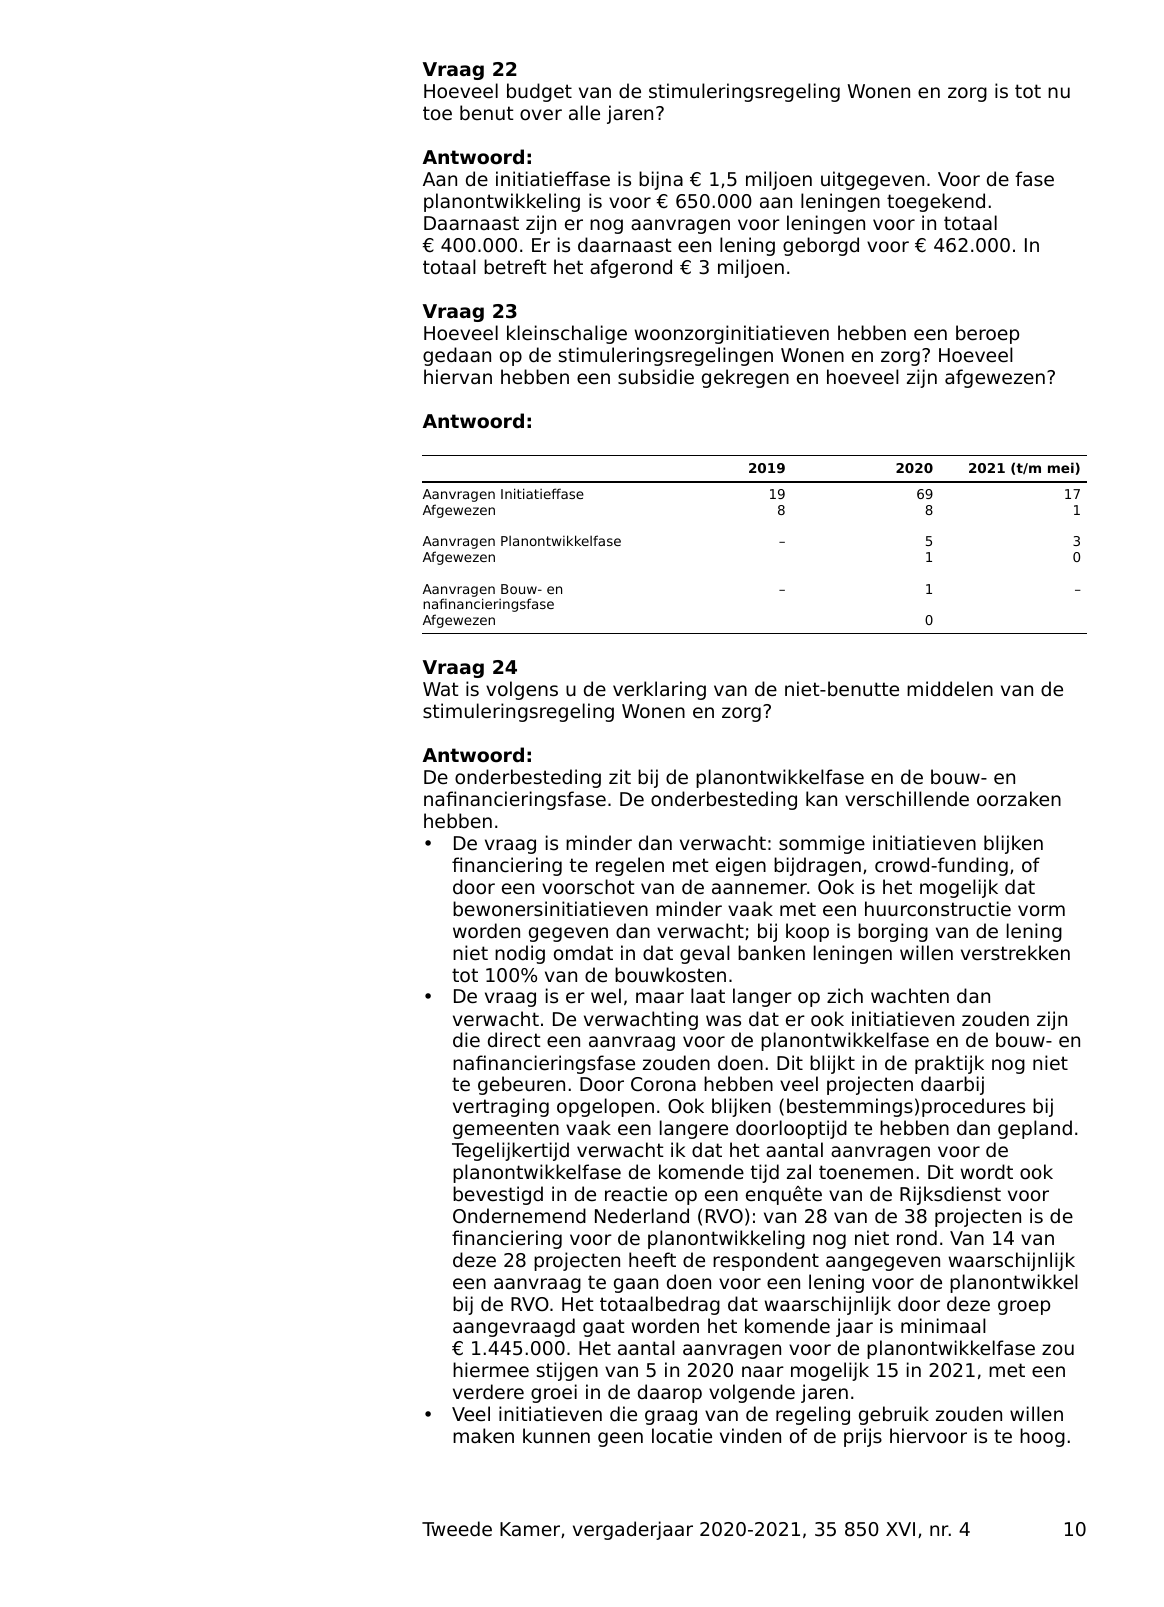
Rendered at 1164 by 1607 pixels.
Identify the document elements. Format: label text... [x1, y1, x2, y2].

text • De vraag is er wel, maar laat langer op zich wachten dan verwacht. De verwachting was dat er ook initiatieven zouden zijn die direct een aanvraag voor de planontwikkelfase en de bouw- en nafinancieringsfase zouden doen. Dit blijkt in de praktijk nog niet te gebeuren. Door Corona hebben veel projecten daarbij vertraging opgelopen. Ook blijken (bestemmings)procedures bij gemeenten vaak een langere doorlooptijd te hebben dan gepland. Tegelijkertijd verwacht ik dat het aantal aanvragen voor de planontwikkelfase de komende tijd zal toenemen. Dit wordt ook bevestigd in de reactie op een enquête van de Rijksdienst voor Ondernemend Nederland (RVO): van 28 van de 38 projecten is de financiering voor de planontwikkeling nog niet rond. Van 14 van deze 28 projecten heeft de respondent aangegeven waarschijnlijk een aanvraag te gaan doen voor een lening voor de planontwikkel bij de RVO. Het totaalbedrag dat waarschijnlijk door deze groep aangevraagd gaat worden het komende jaar is minimaal € 1.445.000. Het aantal aanvragen voor de planontwikkelfase zou hiermee stijgen van 5 in 2020 naar mogelijk 15 in 2021, met een verdere groei in de daarop volgende jaren. [422, 986, 1087, 1404]
text Wat is volgens u de verklaring van de niet-benutte middelen van de stimuleringsregeling Wonen en zorg? [422, 678, 1087, 722]
subtitle Vraag 22 [422, 59, 1087, 81]
table_cell [422, 519, 644, 534]
table_cell Afgewezen [422, 503, 644, 518]
text Hoeveel kleinschalige woonzorginitiatieven hebben een beroep gedaan op de stimuleringsregelingen Wonen en zorg? Hoeveel hiervan hebben een subsidie gekregen en hoeveel zijn afgewezen? [422, 323, 1087, 389]
table_cell Aanvragen Planontwikkelfase [422, 534, 644, 550]
table_cell [422, 566, 644, 581]
table_cell [939, 519, 1087, 534]
table_cell Afgewezen [422, 550, 644, 566]
table_cell [644, 613, 791, 633]
table_cell 69 [791, 483, 939, 503]
text • De vraag is minder dan verwacht: sommige initiatieven blijken financiering te regelen met eigen bijdragen, crowd-funding, of door een voorschot van de aannemer. Ook is het mogelijk dat bewonersinitiatieven minder vaak met een huurconstructie vorm worden gegeven dan verwacht; bij koop is borging van de lening niet nodig omdat in dat geval banken leningen willen verstrekken tot 100% van de bouwkosten. [422, 833, 1087, 986]
table_cell 3 [939, 534, 1087, 550]
subtitle Antwoord: [422, 745, 1087, 767]
table_cell [644, 519, 791, 534]
table_cell Afgewezen [422, 613, 644, 633]
table_cell [644, 566, 791, 581]
table_header 2020 [791, 456, 939, 481]
subtitle Vraag 24 [422, 657, 1087, 678]
table_cell 5 [791, 534, 939, 550]
text • Veel initiatieven die graag van de regeling gebruik zouden willen maken kunnen geen locatie vinden of de prijs hiervoor is te hoog. [422, 1404, 1087, 1448]
table_cell – [939, 581, 1087, 613]
table_cell 0 [791, 613, 939, 633]
table_cell [939, 566, 1087, 581]
subtitle Antwoord: [422, 411, 1087, 433]
table_cell 1 [939, 503, 1087, 518]
text De onderbesteding zit bij de planontwikkelfase en de bouw- en nafinancieringsfase. De onderbesteding kan verschillende oorzaken hebben. [422, 767, 1087, 833]
table_cell [644, 550, 791, 566]
table_cell – [644, 581, 791, 613]
table_cell – [644, 534, 791, 550]
table_cell [939, 613, 1087, 633]
text Hoeveel budget van de stimuleringsregeling Wonen en zorg is tot nu toe benut over alle jaren? [422, 81, 1087, 125]
table_cell Aanvragen Initiatieffase [422, 483, 644, 503]
table_cell 0 [939, 550, 1087, 566]
subtitle Vraag 23 [422, 301, 1087, 323]
table_cell [791, 566, 939, 581]
table_cell 8 [791, 503, 939, 518]
table_header 2019 [644, 456, 791, 481]
table_cell [791, 519, 939, 534]
text Aan de initiatieffase is bijna € 1,5 miljoen uitgegeven. Voor de fase planontwikkeling is voor € 650.000 aan leningen toegekend. Daarnaast zijn er nog aanvragen voor leningen voor in totaal € 400.000. Er is daarnaast een lening geborgd voor € 462.000. In totaal betreft het afgerond € 3 miljoen. [422, 169, 1087, 279]
table_cell 1 [791, 550, 939, 566]
table_cell Aanvragen Bouw- en nafinancieringsfase [422, 581, 644, 613]
subtitle Antwoord: [422, 147, 1087, 169]
table_cell 17 [939, 483, 1087, 503]
table_header 2021 (t/m mei) [939, 456, 1087, 481]
table_cell 19 [644, 483, 791, 503]
table_cell 1 [791, 581, 939, 613]
table_header [422, 456, 644, 481]
table_cell 8 [644, 503, 791, 518]
